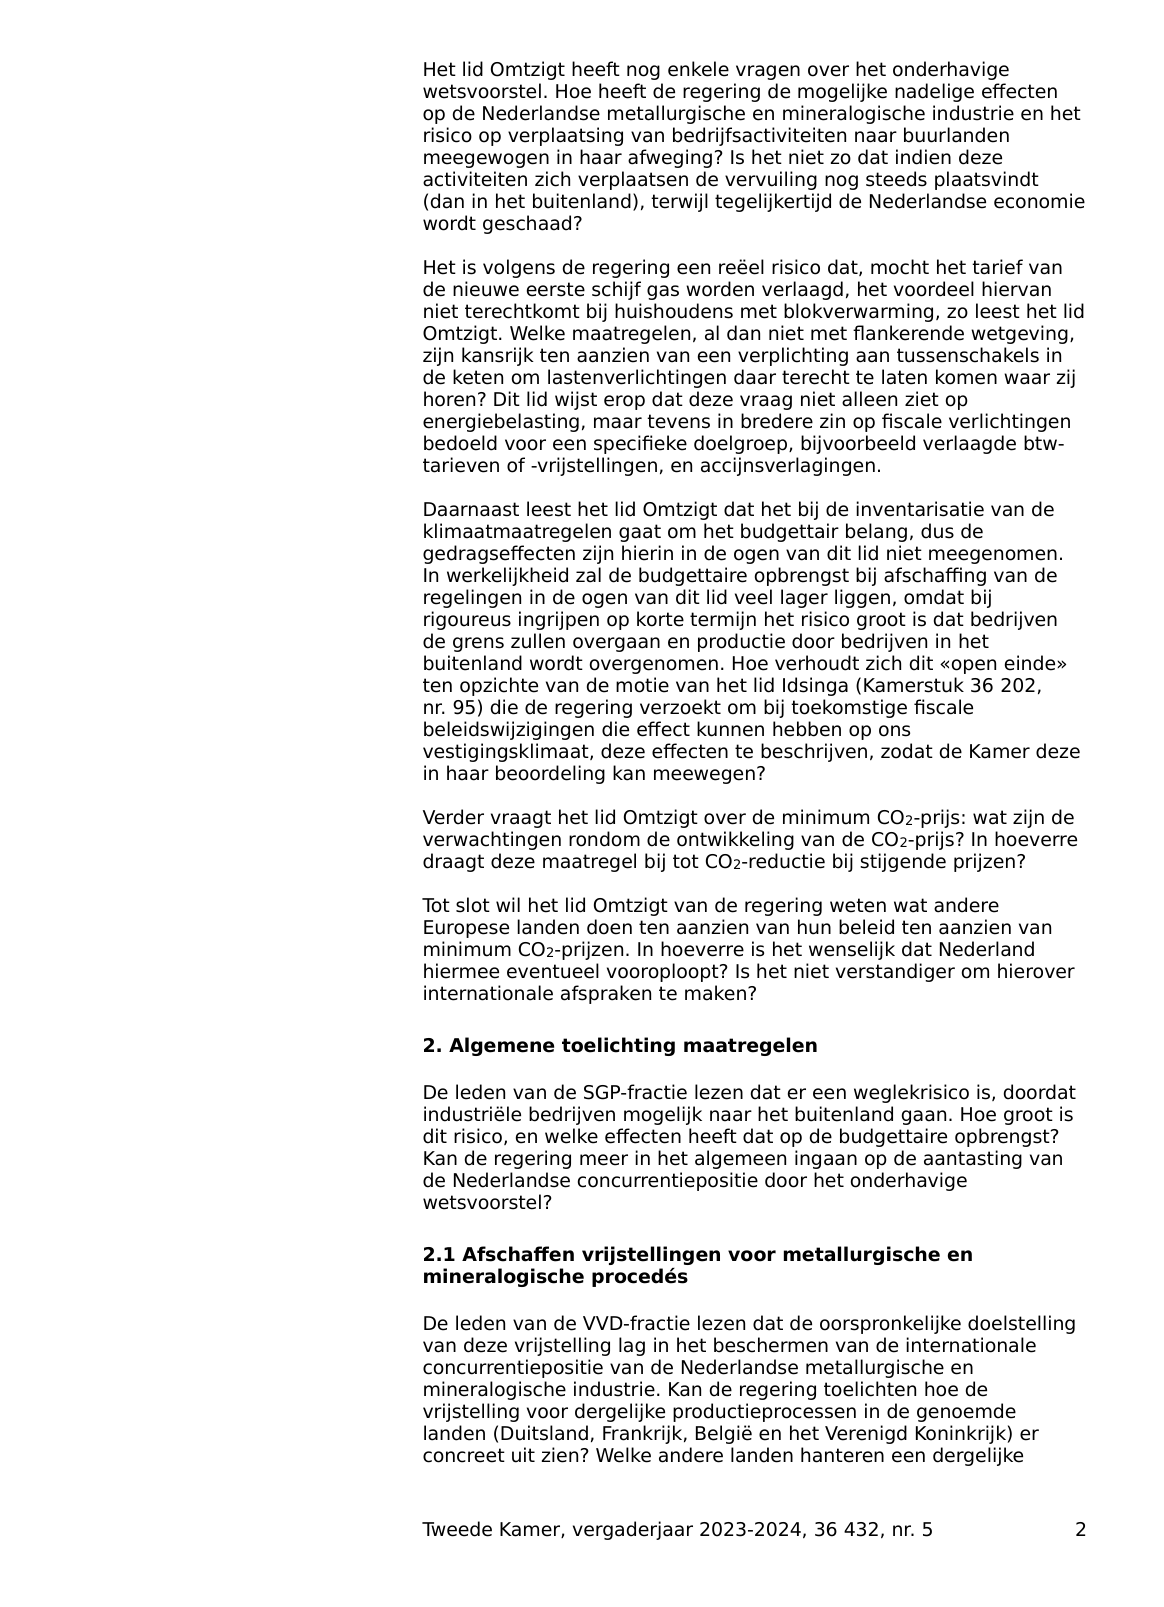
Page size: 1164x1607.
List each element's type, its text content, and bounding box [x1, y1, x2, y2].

text Verder vraagt het lid Omtzigt over de minimum CO2-prijs: wat zijn de verwachtingen rondom de ontwikkeling van de CO2-prijs? In hoeverre draagt deze maatregel bij tot CO2-reductie bij stijgende prijzen? [422, 807, 1087, 873]
subtitle 2. Algemene toelichting maatregelen [422, 1035, 1087, 1057]
text Het lid Omtzigt heeft nog enkele vragen over het onderhavige wetsvoorstel. Hoe heeft de regering de mogelijke nadelige effecten op de Nederlandse metallurgische en mineralogische industrie en het risico op verplaatsing van bedrijfsactiviteiten naar buurlanden meegewogen in haar afweging? Is het niet zo dat indien deze activiteiten zich verplaatsen de vervuiling nog steeds plaatsvindt (dan in het buitenland), terwijl tegelijkertijd de Nederlandse economie wordt geschaad? [422, 59, 1087, 235]
text Het is volgens de regering een reëel risico dat, mocht het tarief van de nieuwe eerste schijf gas worden verlaagd, het voordeel hiervan niet terechtkomt bij huishoudens met blokverwarming, zo leest het lid Omtzigt. Welke maatregelen, al dan niet met flankerende wetgeving, zijn kansrijk ten aanzien van een verplichting aan tussenschakels in de keten om lastenverlichtingen daar terecht te laten komen waar zij horen? Dit lid wijst erop dat deze vraag niet alleen ziet op energiebelasting, maar tevens in bredere zin op fiscale verlichtingen bedoeld voor een specifieke doelgroep, bijvoorbeeld verlaagde btw-tarieven of -vrijstellingen, en accijnsverlagingen. [422, 257, 1087, 477]
subtitle 2.1 Afschaffen vrijstellingen voor metallurgische en mineralogische procedés [422, 1244, 1087, 1288]
text Daarnaast leest het lid Omtzigt dat het bij de inventarisatie van de klimaatmaatregelen gaat om het budgettair belang, dus de gedragseffecten zijn hierin in de ogen van dit lid niet meegenomen. In werkelijkheid zal de budgettaire opbrengst bij afschaffing van de regelingen in de ogen van dit lid veel lager liggen, omdat bij rigoureus ingrijpen op korte termijn het risico groot is dat bedrijven de grens zullen overgaan en productie door bedrijven in het buitenland wordt overgenomen. Hoe verhoudt zich dit «open einde» ten opzichte van de motie van het lid Idsinga (Kamerstuk 36 202, nr. 95) die de regering verzoekt om bij toekomstige fiscale beleidswijzigingen die effect kunnen hebben op ons vestigingsklimaat, deze effecten te beschrijven, zodat de Kamer deze in haar beoordeling kan meewegen? [422, 499, 1087, 785]
text De leden van de VVD-fractie lezen dat de oorspronkelijke doelstelling van deze vrijstelling lag in het beschermen van de internationale concurrentiepositie van de Nederlandse metallurgische en mineralogische industrie. Kan de regering toelichten hoe de vrijstelling voor dergelijke productieprocessen in de genoemde landen (Duitsland, Frankrijk, België en het Verenigd Koninkrijk) er concreet uit zien? Welke andere landen hanteren een dergelijke [422, 1313, 1087, 1467]
text Tot slot wil het lid Omtzigt van de regering weten wat andere Europese landen doen ten aanzien van hun beleid ten aanzien van minimum CO2-prijzen. In hoeverre is het wenselijk dat Nederland hiermee eventueel vooroploopt? Is het niet verstandiger om hierover internationale afspraken te maken? [422, 895, 1087, 1005]
text De leden van de SGP-fractie lezen dat er een weglekrisico is, doordat industriële bedrijven mogelijk naar het buitenland gaan. Hoe groot is dit risico, en welke effecten heeft dat op de budgettaire opbrengst? Kan de regering meer in het algemeen ingaan op de aantasting van de Nederlandse concurrentiepositie door het onderhavige wetsvoorstel? [422, 1082, 1087, 1214]
